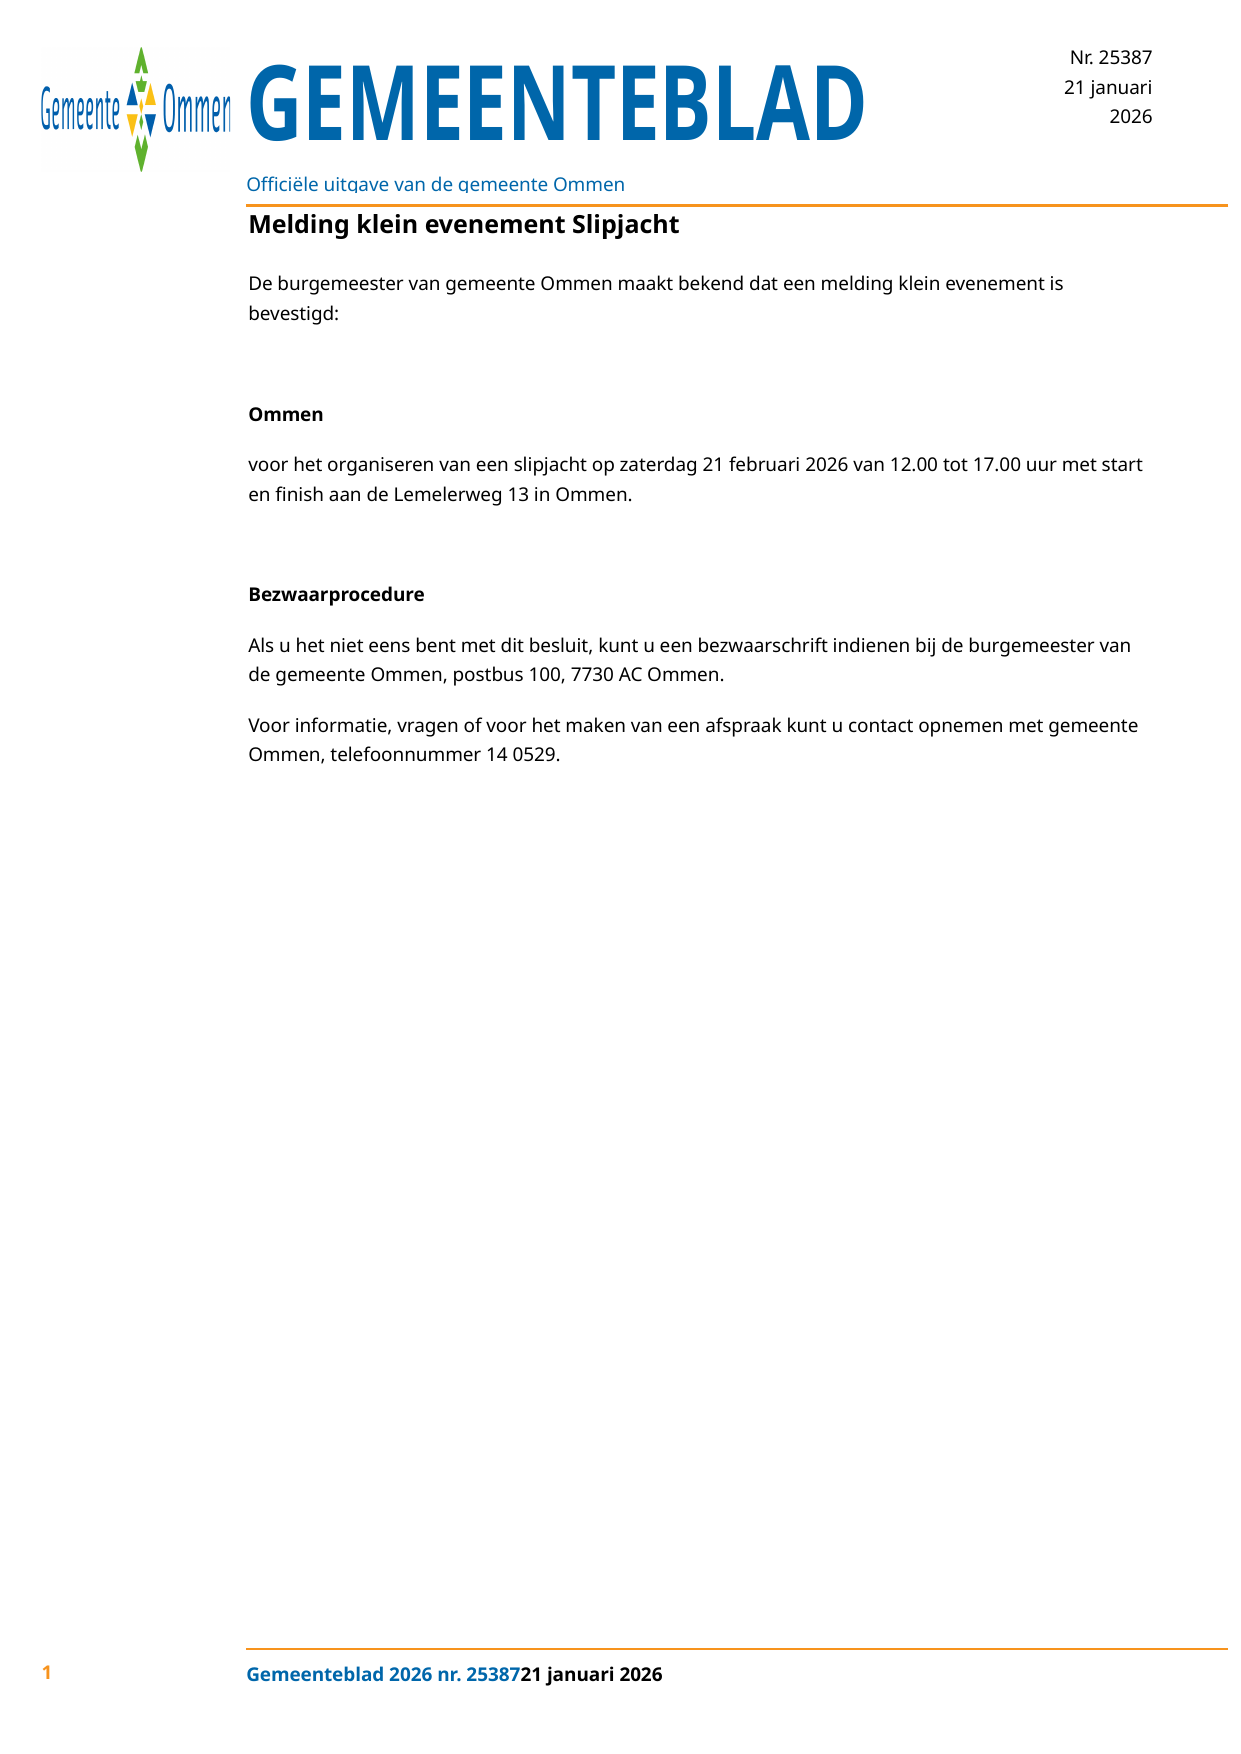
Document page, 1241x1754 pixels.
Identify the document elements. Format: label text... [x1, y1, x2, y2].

text Melding klein evenement Slipjacht [248, 207, 1152, 241]
text Bezwaarprocedure [248, 582, 1152, 607]
text voor het organiseren van een slipjacht op zaterdag 21 februari 2026 van 12.00 tot 17.00 uur met start en finish aan de Lemelerweg 13 in Ommen. [248, 451, 1152, 506]
text Voor informatie, vragen of voor het maken van een afspraak kunt u contact opnemen met gemeente Ommen, telefoonnummer 14 0529. [248, 712, 1152, 767]
picture [41, 47, 231, 172]
text Ommen [248, 401, 1152, 426]
text Als u het niet eens bent met dit besluit, kunt u een bezwaarschrift indienen bij de burgemeester van de gemeente Ommen, postbus 100, 7730 AC Ommen. [248, 632, 1152, 687]
text De burgemeester van gemeente Ommen maakt bekend dat een melding klein evenement is bevestigd: [248, 270, 1152, 326]
